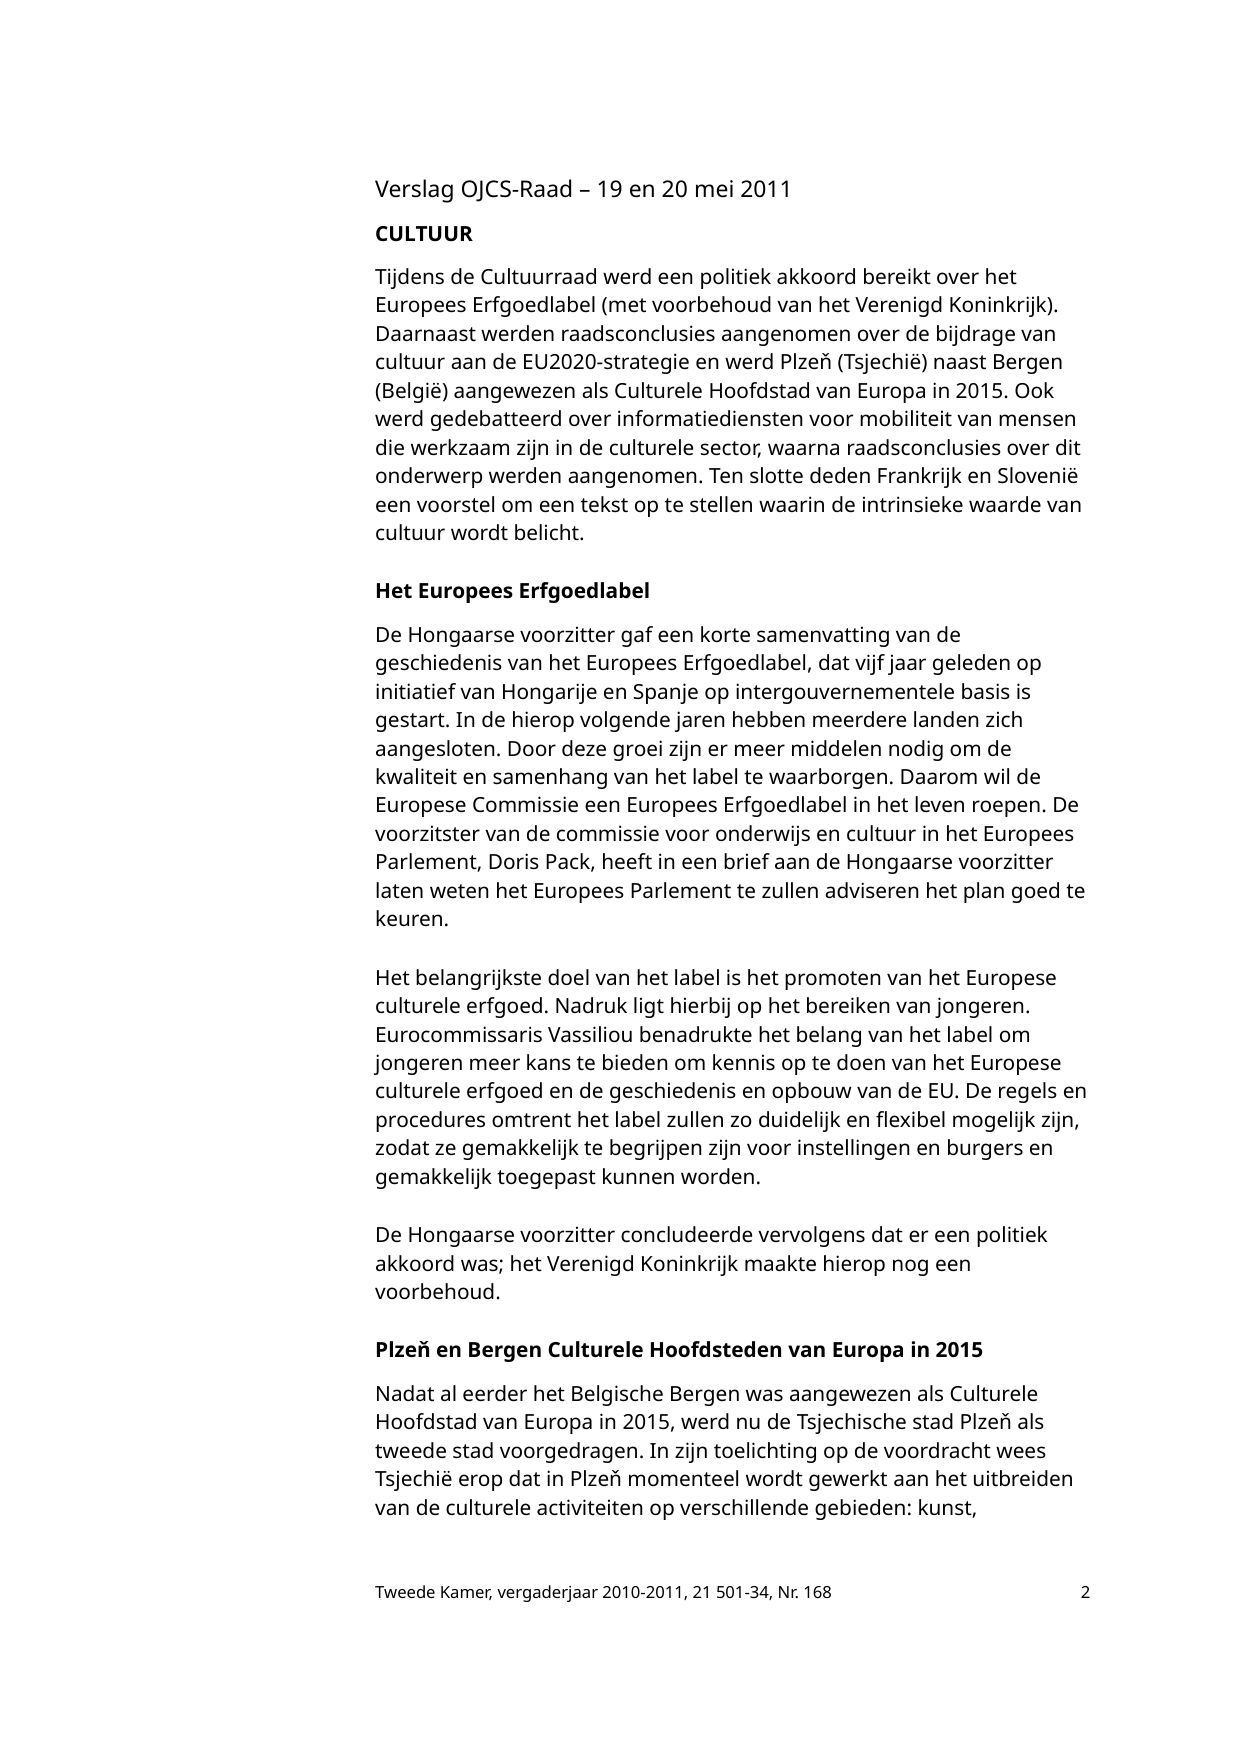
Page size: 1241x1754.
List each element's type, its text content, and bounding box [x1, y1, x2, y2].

text CULTUUR [375, 219, 1090, 247]
subtitle Verslag OJCS-Raad – 19 en 20 mei 2011 [375, 172, 1090, 204]
text Tijdens de Cultuurraad werd een politiek akkoord bereikt over het Europees Erfgoedlabel (met voorbehoud van het Verenigd Koninkrijk). Daarnaast werden raadsconclusies aangenomen over de bijdrage van cultuur aan de EU2020-strategie en werd Plzeň (Tsjechië) naast Bergen (België) aangewezen als Culturele Hoofdstad van Europa in 2015. Ook werd gedebatteerd over informatiediensten voor mobiliteit van mensen die werkzaam zijn in de culturele sector, waarna raadsconclusies over dit onderwerp werden aangenomen. Ten slotte deden Frankrijk en Slovenië een voorstel om een tekst op te stellen waarin de intrinsieke waarde van cultuur wordt belicht. [375, 262, 1090, 547]
text De Hongaarse voorzitter gaf een korte samenvatting van de geschiedenis van het Europees Erfgoedlabel, dat vijf jaar geleden op initiatief van Hongarije en Spanje op intergouvernementele basis is gestart. In de hierop volgende jaren hebben meerdere landen zich aangesloten. Door deze groei zijn er meer middelen nodig om de kwaliteit en samenhang van het label te waarborgen. Daarom wil de Europese Commissie een Europees Erfgoedlabel in het leven roepen. De voorzitster van de commissie voor onderwijs en cultuur in het Europees Parlement, Doris Pack, heeft in een brief aan de Hongaarse voorzitter laten weten het Europees Parlement te zullen adviseren het plan goed te keuren. [375, 620, 1090, 933]
text Nadat al eerder het Belgische Bergen was aangewezen als Culturele Hoofdstad van Europa in 2015, werd nu de Tsjechische stad Plzeň als tweede stad voorgedragen. In zijn toelichting op de voordracht wees Tsjechië erop dat in Plzeň momenteel wordt gewerkt aan het uitbreiden van de culturele activiteiten op verschillende gebieden: kunst, [375, 1379, 1090, 1521]
text Het Europees Erfgoedlabel [375, 577, 1090, 605]
text Plzeň en Bergen Culturele Hoofdsteden van Europa in 2015 [375, 1336, 1090, 1364]
text De Hongaarse voorzitter concludeerde vervolgens dat er een politiek akkoord was; het Verenigd Koninkrijk maakte hierop nog een voorbehoud. [375, 1220, 1090, 1306]
text Het belangrijkste doel van het label is het promoten van het Europese culturele erfgoed. Nadruk ligt hierbij op het bereiken van jongeren. Eurocommissaris Vassiliou benadrukte het belang van het label om jongeren meer kans te bieden om kennis op te doen van het Europese culturele erfgoed en de geschiedenis en opbouw van de EU. De regels en procedures omtrent het label zullen zo duidelijk en flexibel mogelijk zijn, zodat ze gemakkelijk te begrijpen zijn voor instellingen en burgers en gemakkelijk toegepast kunnen worden. [375, 963, 1090, 1190]
